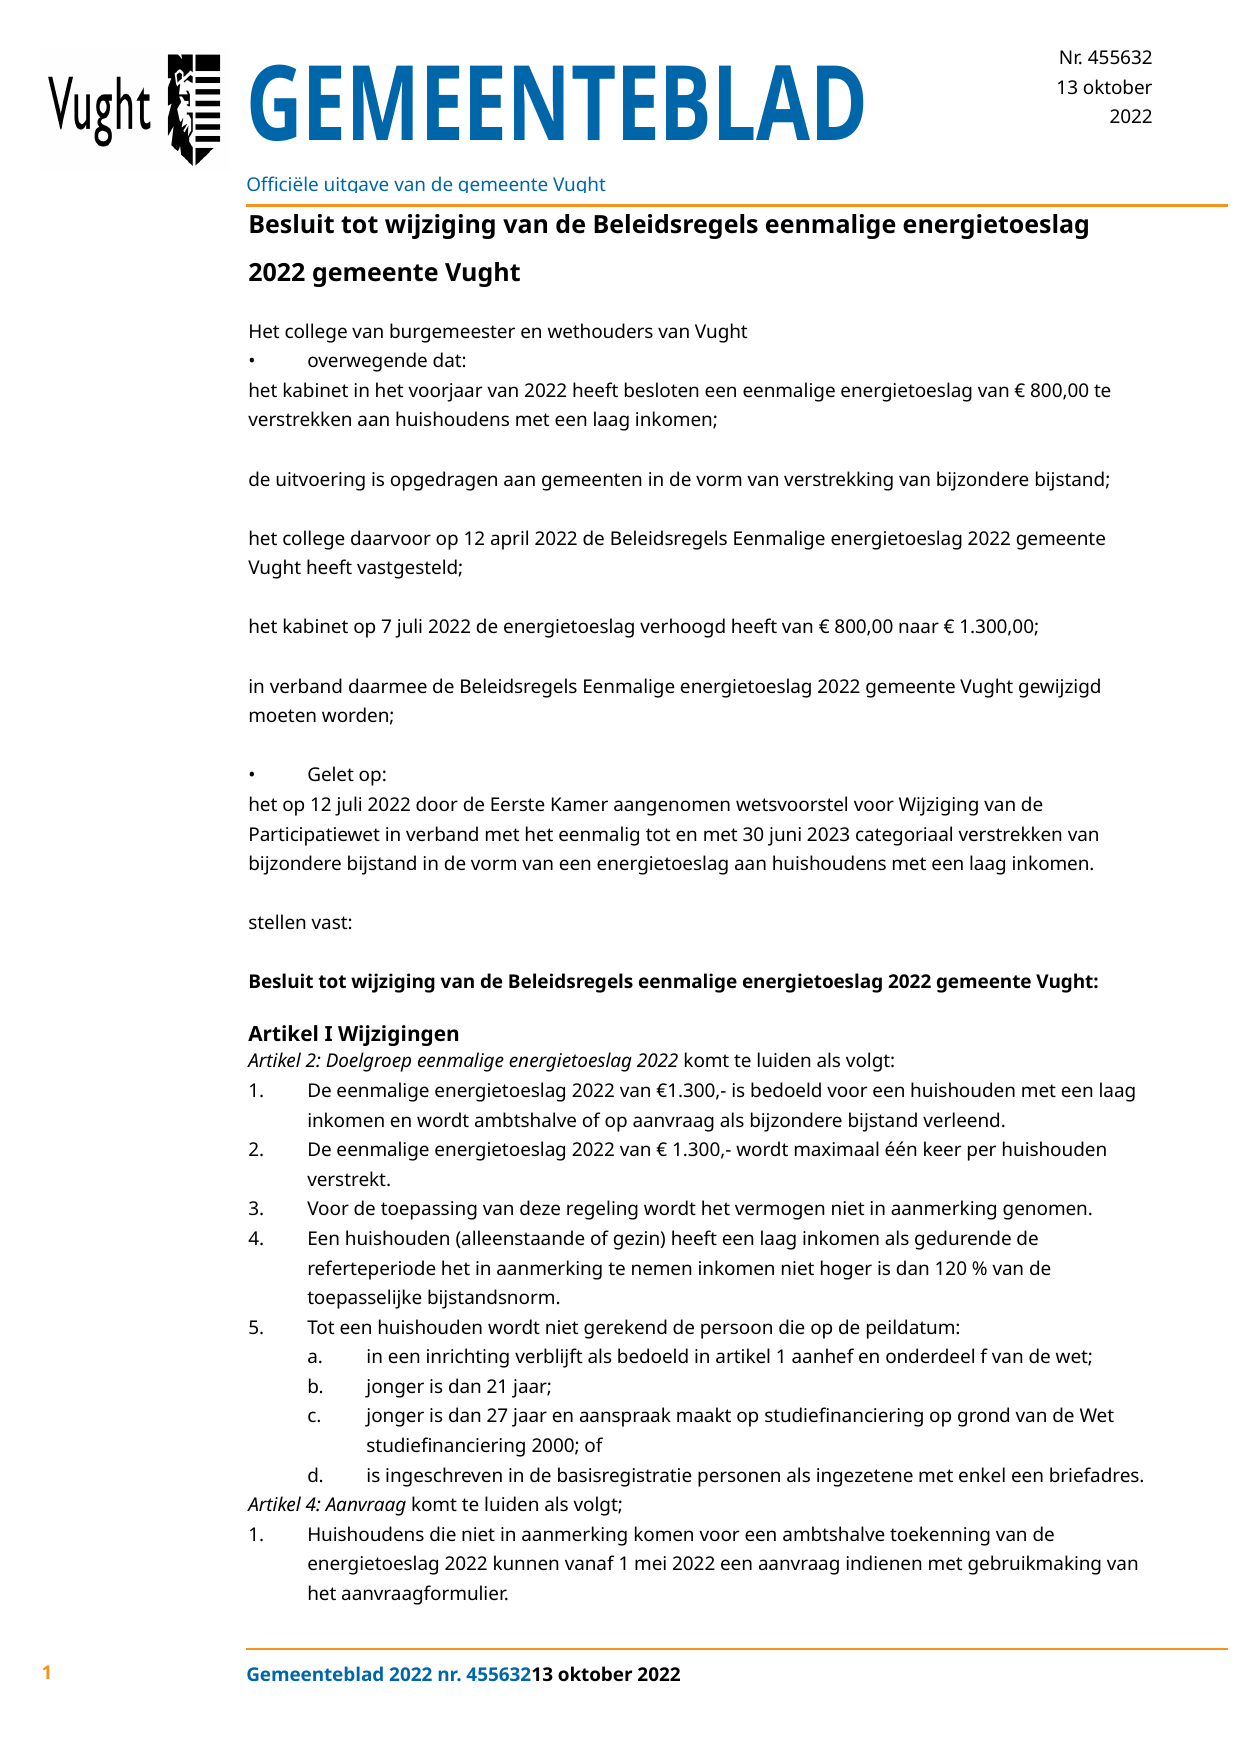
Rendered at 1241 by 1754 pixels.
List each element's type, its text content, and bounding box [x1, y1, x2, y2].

list Gelet op: [248, 762, 1152, 787]
text het kabinet in het voorjaar van 2022 heeft besloten een eenmalige energietoeslag van € 800,00 te verstrekken aan huishoudens met een laag inkomen; [248, 377, 1152, 432]
text het op 12 juli 2022 door de Eerste Kamer aangenomen wetsvoorstel voor Wijziging van de Participatiewet in verband met het eenmalig tot en met 30 juni 2023 categoriaal verstrekken van bijzondere bijstand in de vorm van een energietoeslag aan huishoudens met een laag inkomen. [248, 791, 1152, 876]
text Besluit tot wijziging van de Beleidsregels eenmalige energietoeslag 2022 gemeente Vught [248, 207, 1152, 288]
text Besluit tot wijziging van de Beleidsregels eenmalige energietoeslag 2022 gemeente Vught: [248, 969, 1152, 994]
list De eenmalige energietoeslag 2022 van €1.300,- is bedoeld voor een huishouden met een laag inkomen en wordt ambtshalve of op aanvraag als bijzondere bijstand verleend. [248, 1077, 1152, 1132]
list Huishoudens die niet in aanmerking komen voor een ambtshalve toekenning van de energietoeslag 2022 kunnen vanaf 1 mei 2022 een aanvraag indienen met gebruikmaking van het aanvraagformulier. [248, 1521, 1152, 1606]
list overwegende dat: [248, 347, 1152, 373]
list in een inrichting verblijft als bedoeld in artikel 1 aanhef en onderdeel f van de wet; [307, 1343, 1152, 1369]
list Tot een huishouden wordt niet gerekend de persoon die op de peildatum: [248, 1314, 1152, 1339]
list is ingeschreven in de basisregistratie personen als ingezetene met enkel een briefadres. [307, 1462, 1152, 1487]
text het college daarvoor op 12 april 2022 de Beleidsregels Eenmalige energietoeslag 2022 gemeente Vught heeft vastgesteld; [248, 525, 1152, 580]
picture [41, 47, 231, 172]
list jonger is dan 27 jaar en aanspraak maakt op studiefinanciering op grond van de Wet studiefinanciering 2000; of [307, 1403, 1152, 1458]
list De eenmalige energietoeslag 2022 van € 1.300,- wordt maximaal één keer per huishouden verstrekt. [248, 1136, 1152, 1192]
text Het college van burgemeester en wethouders van Vught [248, 318, 1152, 344]
text de uitvoering is opgedragen aan gemeenten in de vorm van verstrekking van bijzondere bijstand; [248, 466, 1152, 492]
text Artikel 4: Aanvraag komt te luiden als volgt; [248, 1491, 1152, 1517]
list Een huishouden (alleenstaande of gezin) heeft een laag inkomen als gedurende de referteperiode het in aanmerking te nemen inkomen niet hoger is dan 120 % van de toepasselijke bijstandsnorm. [248, 1225, 1152, 1310]
text in verband daarmee de Beleidsregels Eenmalige energietoeslag 2022 gemeente Vught gewijzigd moeten worden; [248, 673, 1152, 728]
list Voor de toepassing van deze regeling wordt het vermogen niet in aanmerking genomen. [248, 1196, 1152, 1221]
text Artikel I Wijzigingen [248, 1019, 1152, 1048]
list jonger is dan 21 jaar; [307, 1373, 1152, 1399]
text het kabinet op 7 juli 2022 de energietoeslag verhoogd heeft van € 800,00 naar € 1.300,00; [248, 614, 1152, 639]
text stellen vast: [248, 909, 1152, 935]
text Artikel 2: Doelgroep eenmalige energietoeslag 2022 komt te luiden als volgt: [248, 1048, 1152, 1073]
